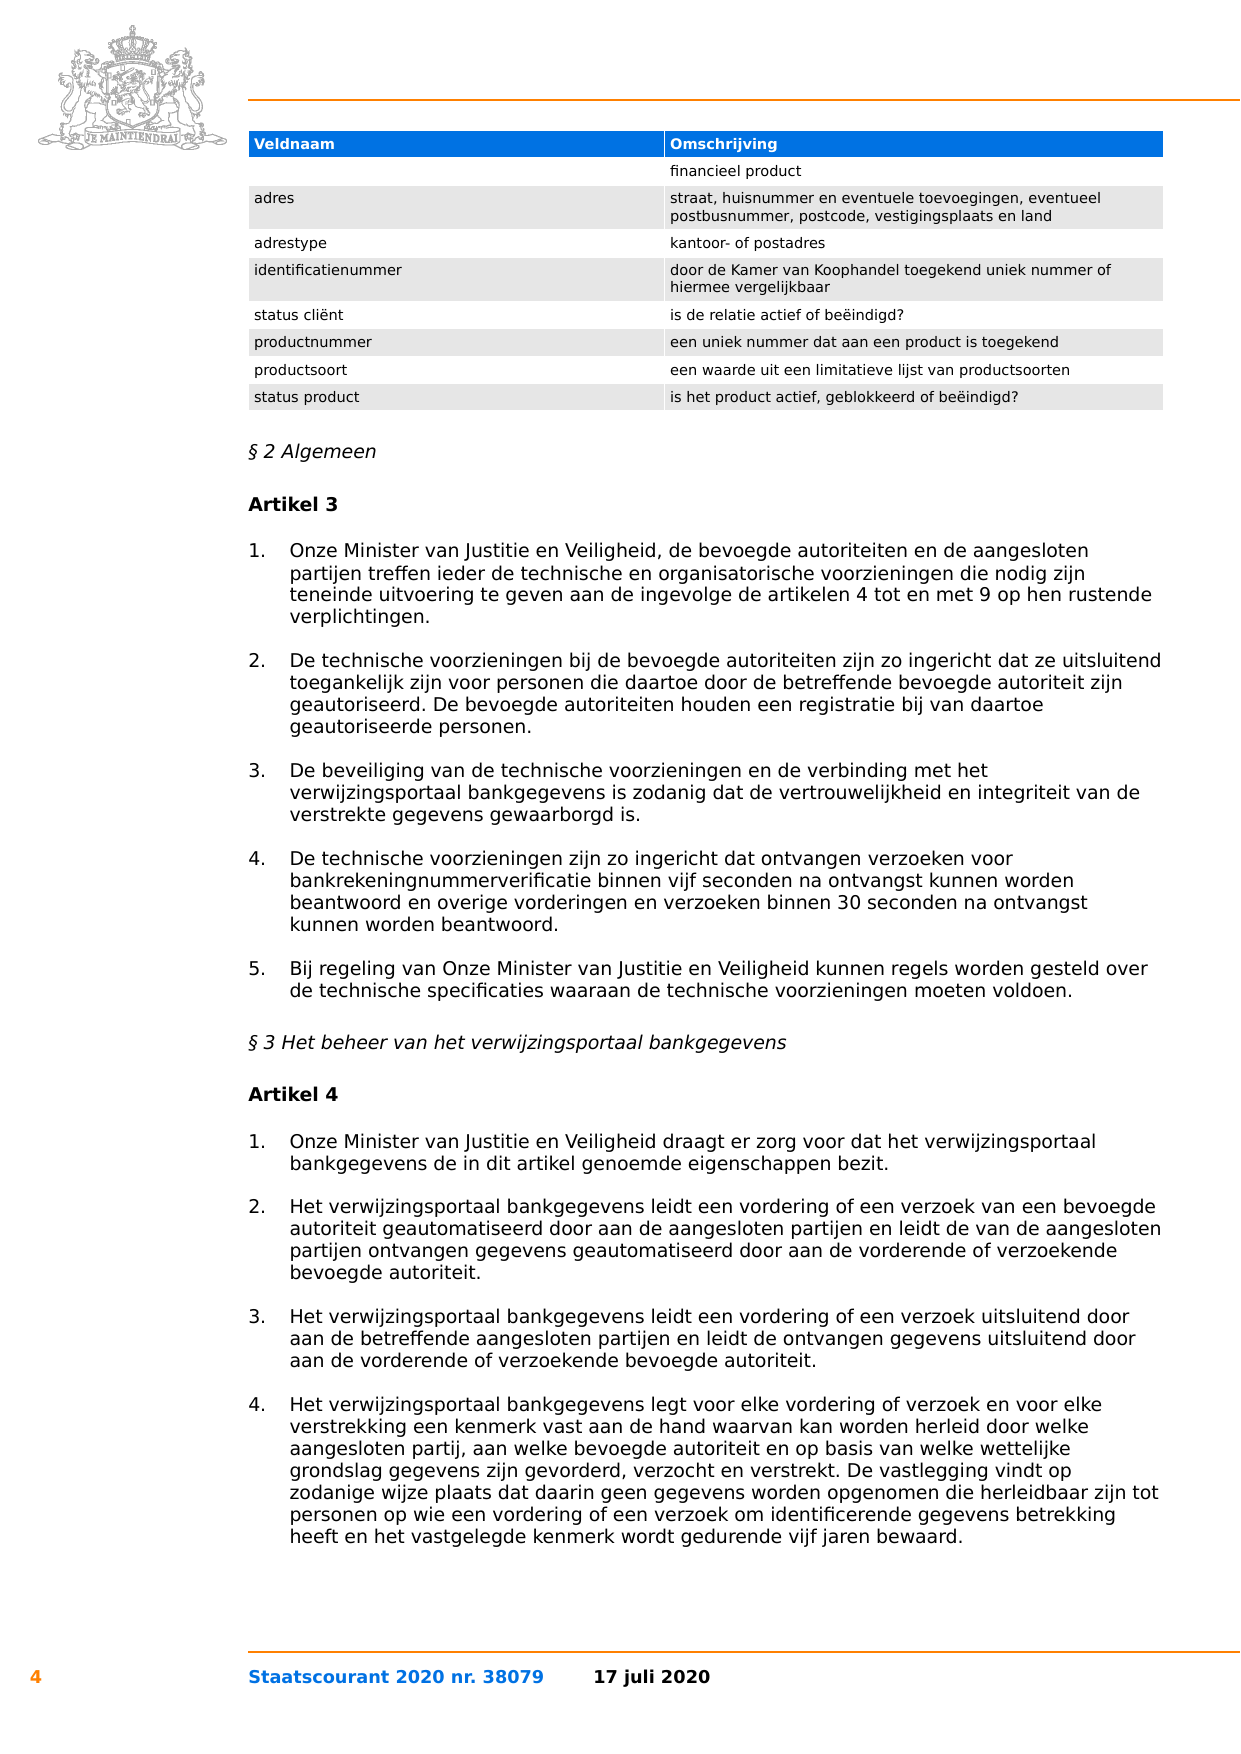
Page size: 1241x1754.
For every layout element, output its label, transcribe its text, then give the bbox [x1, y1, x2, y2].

table_cell is de relatie actief of beëindigd? [665, 302, 1163, 328]
table_cell status cliënt [249, 302, 664, 328]
table_cell productsoort [249, 357, 664, 383]
table_cell door de Kamer van Koophandel toegekend uniek nummer of hiermee vergelijkbaar [665, 258, 1163, 301]
text 5. Bij regeling van Onze Minister van Justitie en Veiligheid kunnen regels worden gesteld over de technische specificaties waaraan de technische voorzieningen moeten voldoen. [248, 958, 1163, 1002]
picture [38, 25, 227, 150]
subtitle Artikel 4 [248, 1083, 1163, 1106]
text 2. De technische voorzieningen bij de bevoegde autoriteiten zijn zo ingericht dat ze uitsluitend toegankelijk zijn voor personen die daartoe door de betreffende bevoegde autoriteit zijn geautoriseerd. De bevoegde autoriteiten houden een registratie bij van daartoe geautoriseerde personen. [248, 650, 1163, 738]
text 4. Het verwijzingsportaal bankgegevens legt voor elke vordering of verzoek en voor elke verstrekking een kenmerk vast aan de hand waarvan kan worden herleid door welke aangesloten partij, aan welke bevoegde autoriteit en op basis van welke wettelijke grondslag gegevens zijn gevorderd, verzocht en verstrekt. De vastlegging vindt op zodanige wijze plaats dat daarin geen gegevens worden opgenomen die herleidbaar zijn tot personen op wie een vordering of een verzoek om identificerende gegevens betrekking heeft en het vastgelegde kenmerk wordt gedurende vijf jaren bewaard. [248, 1394, 1163, 1548]
table_cell identificatienummer [249, 258, 664, 301]
table_cell status product [249, 384, 664, 410]
table_cell adrestype [249, 230, 664, 256]
table_cell een uniek nummer dat aan een product is toegekend [665, 329, 1163, 356]
table_cell is het product actief, geblokkeerd of beëindigd? [665, 384, 1163, 410]
table_cell [249, 158, 664, 185]
table_cell straat, huisnummer en eventuele toevoegingen, eventueel postbusnummer, postcode, vestigingsplaats en land [665, 186, 1163, 229]
subtitle Artikel 3 [248, 493, 1163, 515]
subtitle § 3 Het beheer van het verwijzingsportaal bankgegevens [248, 1032, 1163, 1053]
table_cell een waarde uit een limitatieve lijst van productsoorten [665, 357, 1163, 383]
table_header Veldnaam [249, 131, 664, 157]
subtitle § 2 Algemeen [248, 441, 1163, 463]
text 4. De technische voorzieningen zijn zo ingericht dat ontvangen verzoeken voor bankrekeningnummerverificatie binnen vijf seconden na ontvangst kunnen worden beantwoord en overige vorderingen en verzoeken binnen 30 seconden na ontvangst kunnen worden beantwoord. [248, 848, 1163, 936]
text 1. Onze Minister van Justitie en Veiligheid, de bevoegde autoriteiten en de aangesloten partijen treffen ieder de technische en organisatorische voorzieningen die nodig zijn teneinde uitvoering te geven aan de ingevolge de artikelen 4 tot en met 9 op hen rustende verplichtingen. [248, 540, 1163, 628]
table_cell kantoor- of postadres [665, 230, 1163, 256]
table_cell adres [249, 186, 664, 229]
text 3. Het verwijzingsportaal bankgegevens leidt een vordering of een verzoek uitsluitend door aan de betreffende aangesloten partijen en leidt de ontvangen gegevens uitsluitend door aan de vorderende of verzoekende bevoegde autoriteit. [248, 1306, 1163, 1372]
text 1. Onze Minister van Justitie en Veiligheid draagt er zorg voor dat het verwijzingsportaal bankgegevens de in dit artikel genoemde eigenschappen bezit. [248, 1131, 1163, 1174]
table_cell productnummer [249, 329, 664, 356]
table_cell financieel product [665, 158, 1163, 185]
table_header Omschrijving [665, 131, 1163, 157]
text 2. Het verwijzingsportaal bankgegevens leidt een vordering of een verzoek van een bevoegde autoriteit geautomatiseerd door aan de aangesloten partijen en leidt de van de aangesloten partijen ontvangen gegevens geautomatiseerd door aan de vorderende of verzoekende bevoegde autoriteit. [248, 1196, 1163, 1284]
text 3. De beveiliging van de technische voorzieningen en de verbinding met het verwijzingsportaal bankgegevens is zodanig dat de vertrouwelijkheid en integriteit van de verstrekte gegevens gewaarborgd is. [248, 760, 1163, 826]
